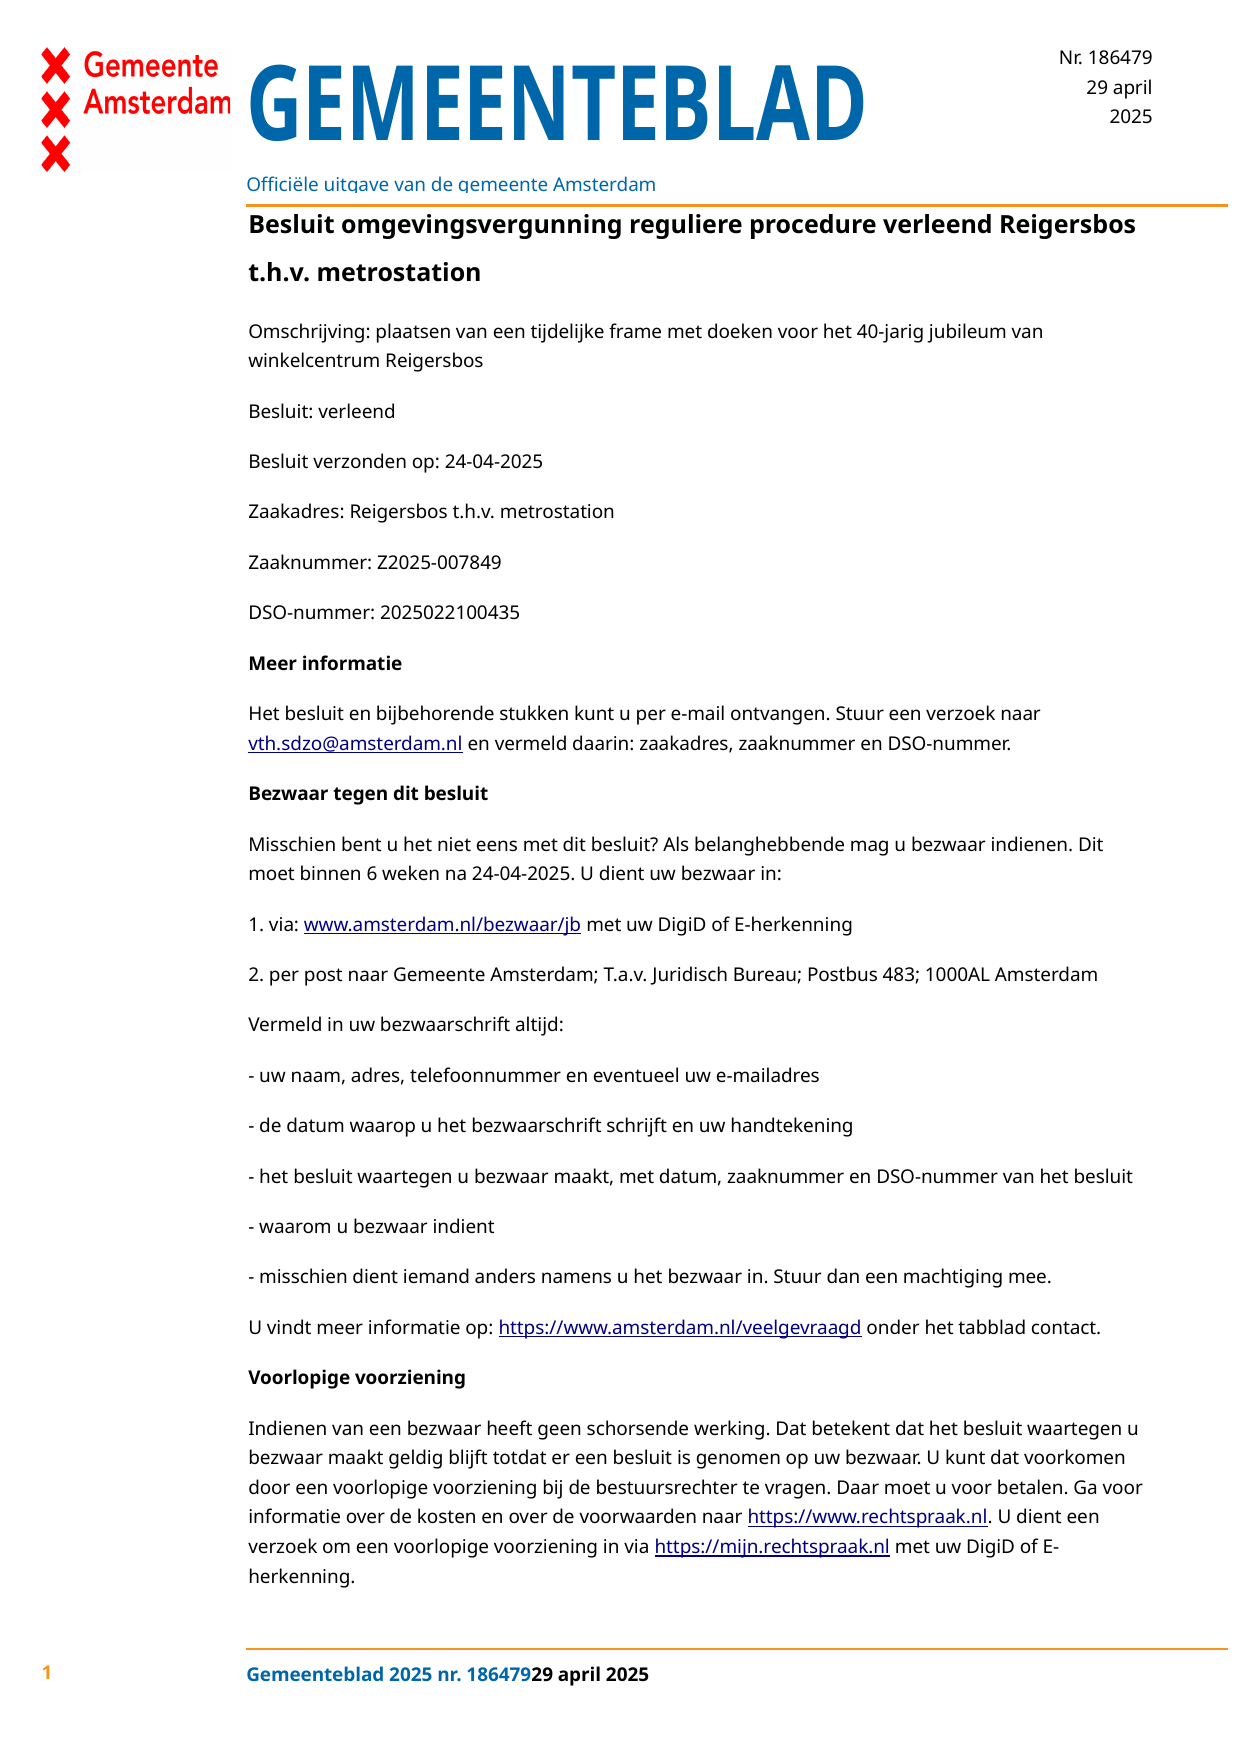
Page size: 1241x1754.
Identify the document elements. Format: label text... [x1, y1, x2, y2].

text - het besluit waartegen u bezwaar maakt, met datum, zaaknummer en DSO-nummer van het besluit [248, 1163, 1152, 1189]
picture [41, 47, 231, 172]
text Voorlopige voorziening [248, 1364, 1152, 1390]
text - waarom u bezwaar indient [248, 1213, 1152, 1239]
text - de datum waarop u het bezwaarschrift schrijft en uw handtekening [248, 1112, 1152, 1138]
text Zaaknummer: Z2025-007849 [248, 549, 1152, 575]
text DSO-nummer: 2025022100435 [248, 599, 1152, 625]
text - misschien dient iemand anders namens u het bezwaar in. Stuur dan een machtiging mee. [248, 1264, 1152, 1289]
text Besluit verzonden op: 24-04-2025 [248, 448, 1152, 474]
text Meer informatie [248, 650, 1152, 676]
text 2. per post naar Gemeente Amsterdam; T.a.v. Juridisch Bureau; Postbus 483; 1000AL Amsterdam [248, 961, 1152, 987]
text Vermeld in uw bezwaarschrift altijd: [248, 1012, 1152, 1037]
text Omschrijving: plaatsen van een tijdelijke frame met doeken voor het 40-jarig jubileum van winkelcentrum Reigersbos [248, 318, 1152, 373]
text Het besluit en bijbehorende stukken kunt u per e-mail ontvangen. Stuur een verzoek naar vth.sdzo@amsterdam.nl en vermeld daarin: zaakadres, zaaknummer en DSO-nummer. [248, 700, 1152, 756]
text Indienen van een bezwaar heeft geen schorsende werking. Dat betekent dat het besluit waartegen u bezwaar maakt geldig blijft totdat er een besluit is genomen op uw bezwaar. U kunt dat voorkomen door een voorlopige voorziening bij de bestuursrechter te vragen. Daar moet u voor betalen. Ga voor informatie over de kosten en over de voorwaarden naar https://www.rechtspraak.nl. U dient een verzoek om een voorlopige voorziening in via https://mijn.rechtspraak.nl met uw DigiD of E-herkenning. [248, 1415, 1152, 1589]
text - uw naam, adres, telefoonnummer en eventueel uw e-mailadres [248, 1062, 1152, 1088]
text 1. via: www.amsterdam.nl/bezwaar/jb met uw DigiD of E-herkenning [248, 911, 1152, 937]
text Besluit: verleend [248, 398, 1152, 424]
text U vindt meer informatie op: https://www.amsterdam.nl/veelgevraagd onder het tabblad contact. [248, 1314, 1152, 1340]
text Misschien bent u het niet eens met dit besluit? Als belanghebbende mag u bezwaar indienen. Dit moet binnen 6 weken na 24-04-2025. U dient uw bezwaar in: [248, 831, 1152, 886]
text Zaakadres: Reigersbos t.h.v. metrostation [248, 499, 1152, 524]
text Besluit omgevingsvergunning reguliere procedure verleend Reigersbos t.h.v. metrostation [248, 207, 1152, 288]
text Bezwaar tegen dit besluit [248, 780, 1152, 806]
